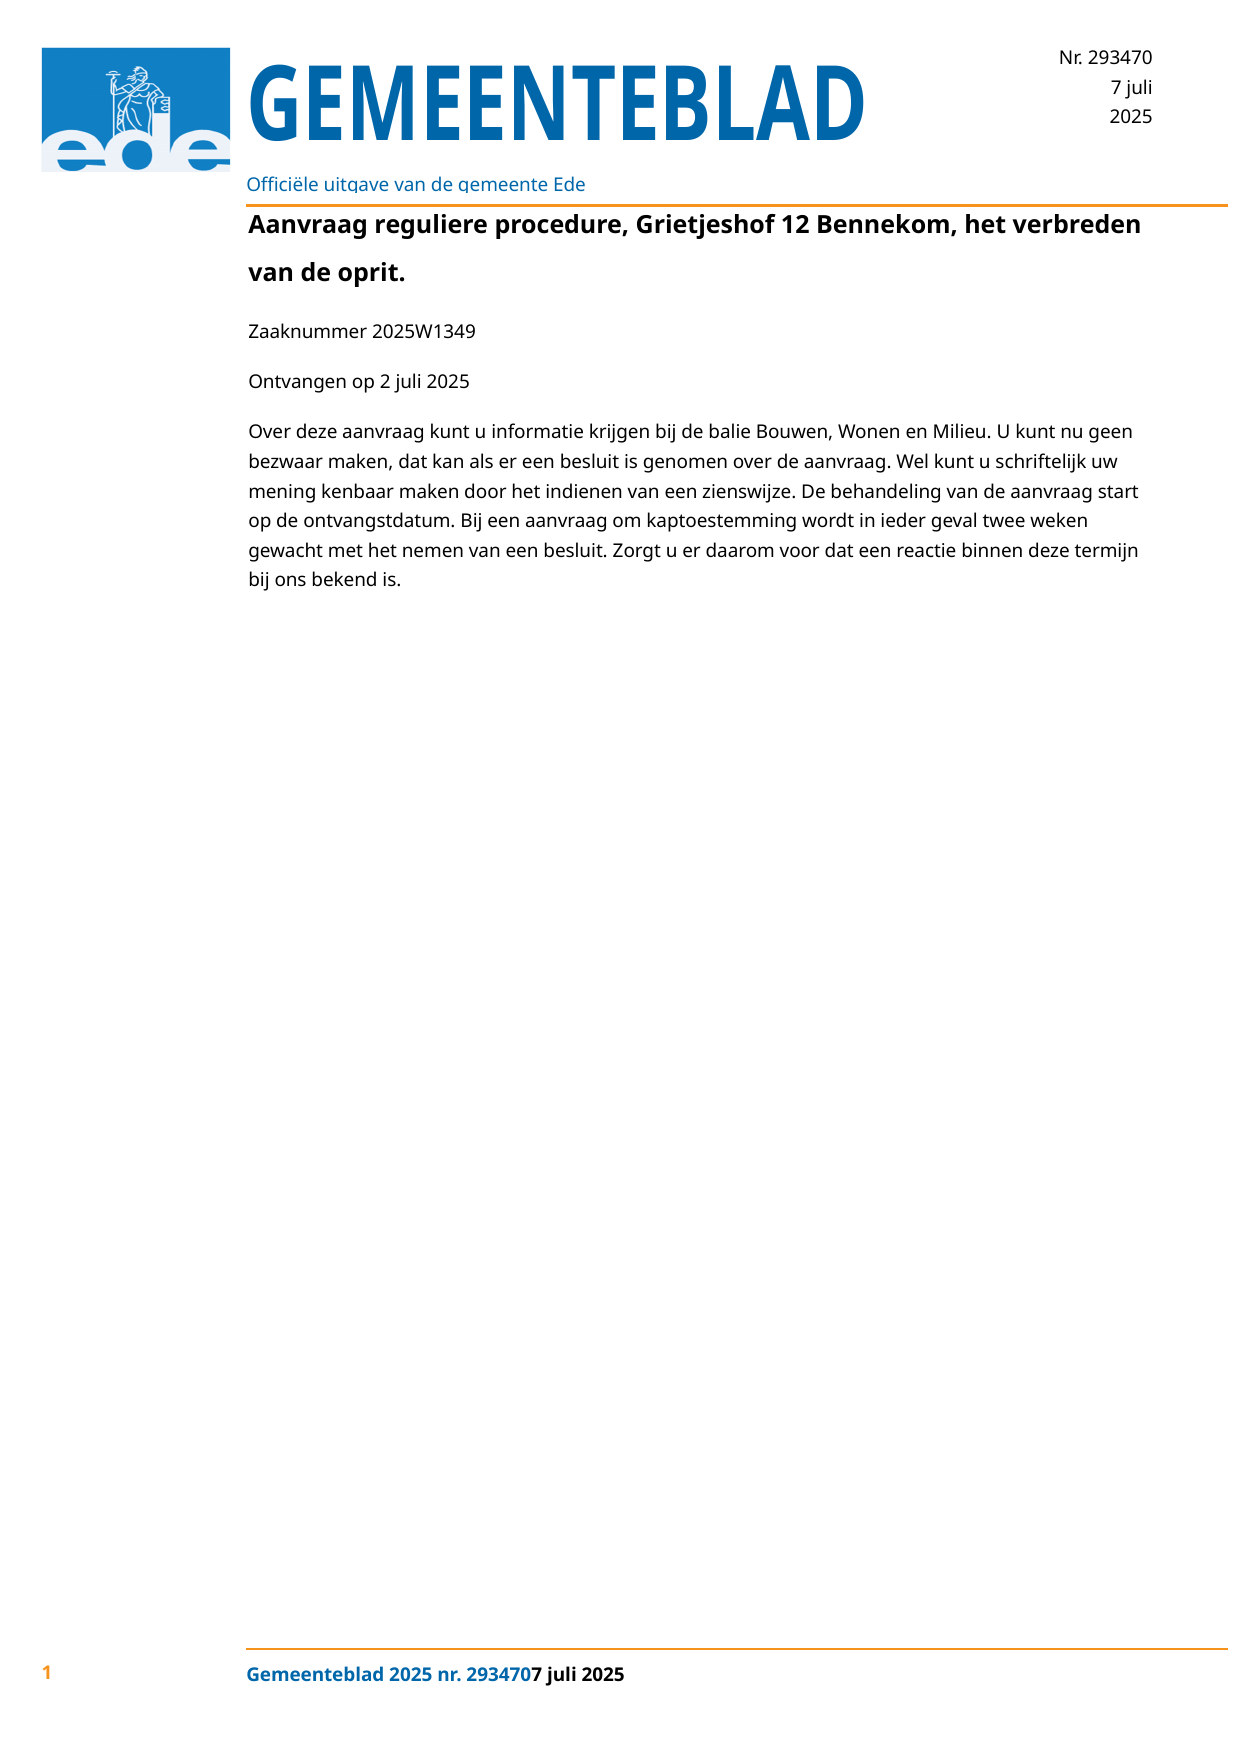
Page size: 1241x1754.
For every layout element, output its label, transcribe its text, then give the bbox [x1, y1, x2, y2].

text Over deze aanvraag kunt u informatie krijgen bij de balie Bouwen, Wonen en Milieu. U kunt nu geen bezwaar maken, dat kan als er een besluit is genomen over de aanvraag. Wel kunt u schriftelijk uw mening kenbaar maken door het indienen van een zienswijze. De behandeling van de aanvraag start op de ontvangstdatum. Bij een aanvraag om kaptoestemming wordt in ieder geval twee weken gewacht met het nemen van een besluit. Zorgt u er daarom voor dat een reactie binnen deze termijn bij ons bekend is. [248, 419, 1152, 592]
text Zaaknummer 2025W1349 [248, 318, 1152, 344]
text Aanvraag reguliere procedure, Grietjeshof 12 Bennekom, het verbreden van de oprit. [248, 207, 1152, 288]
picture [41, 47, 231, 172]
text Ontvangen op 2 juli 2025 [248, 368, 1152, 394]
